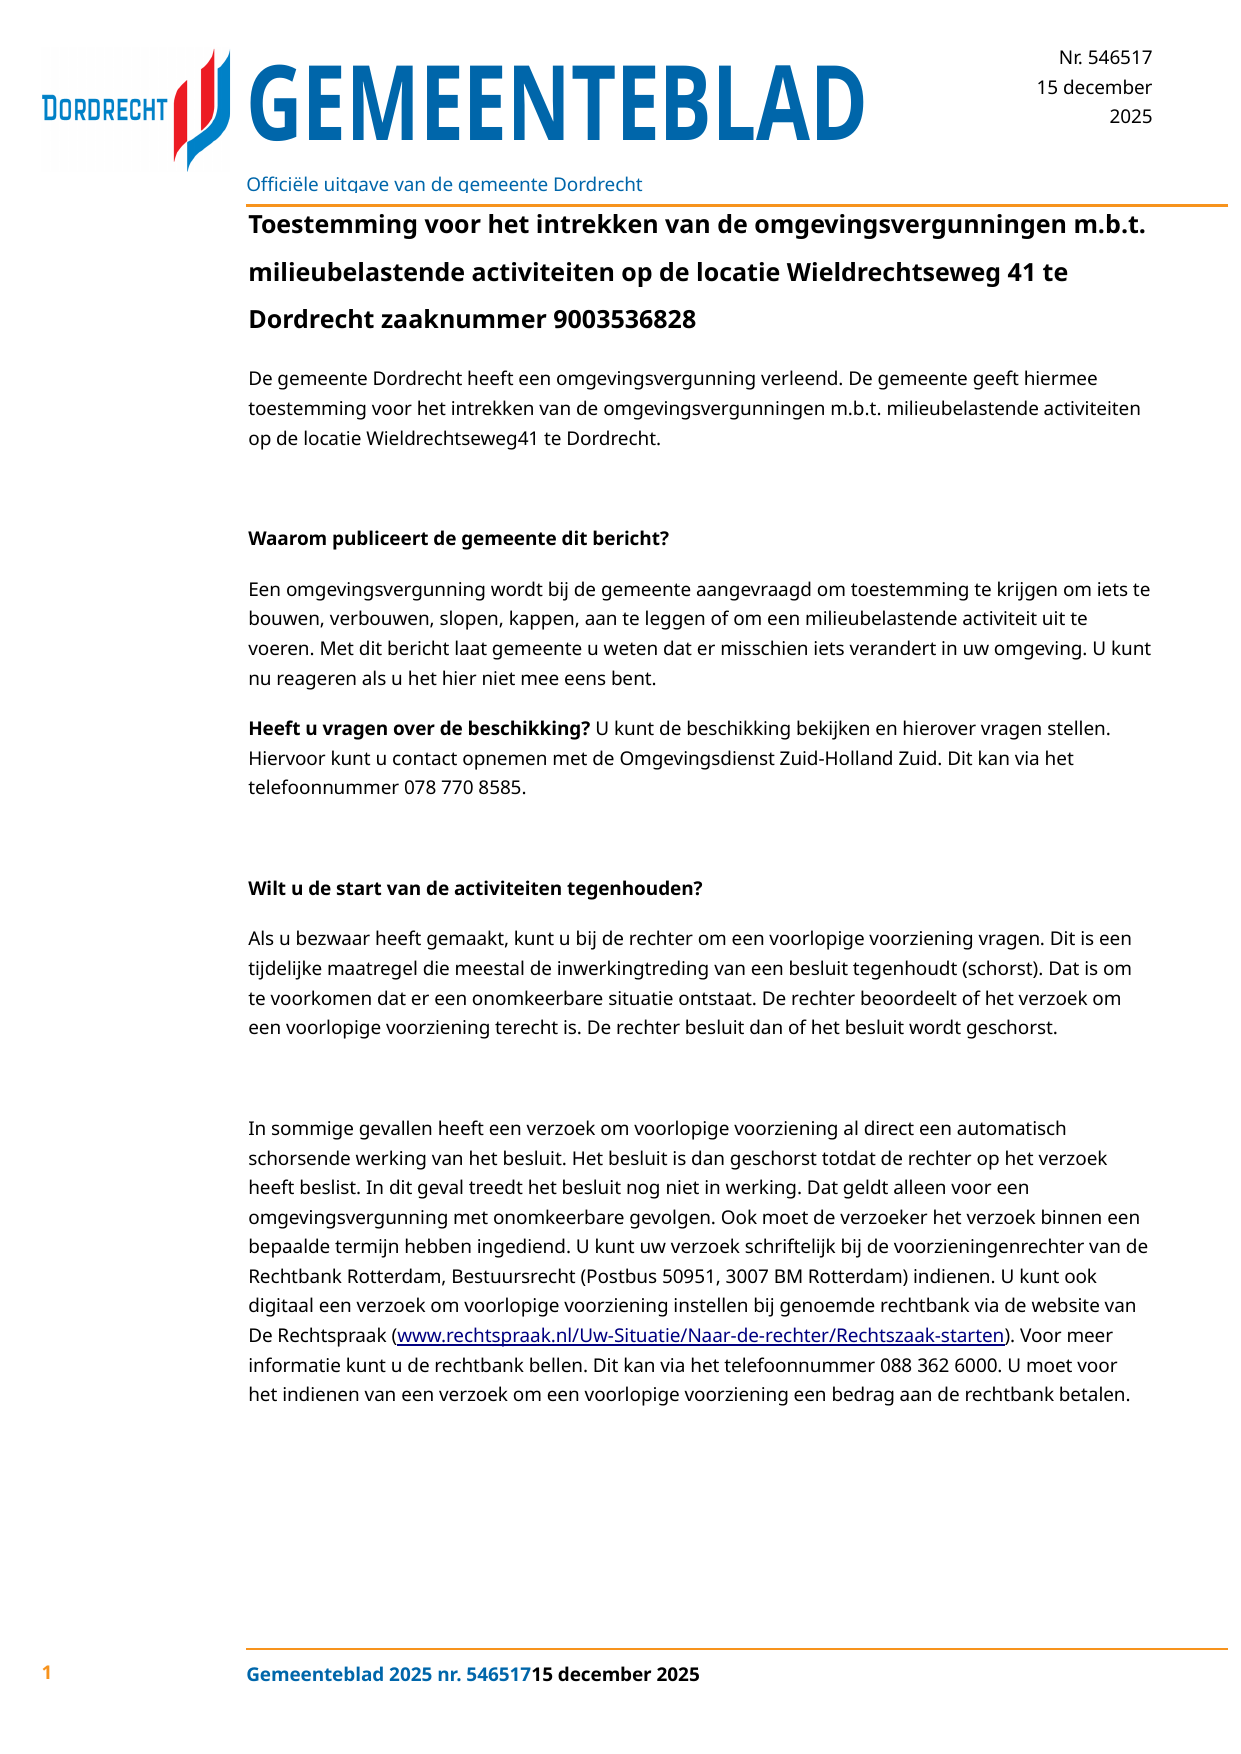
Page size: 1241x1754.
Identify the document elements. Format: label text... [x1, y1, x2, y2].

text Toestemming voor het intrekken van de omgevingsvergunningen m.b.t. milieubelastende activiteiten op de locatie Wieldrechtseweg 41 te Dordrecht zaaknummer 9003536828 [248, 207, 1152, 336]
text Wilt u de start van de activiteiten tegenhouden? [248, 875, 1152, 901]
text Heeft u vragen over de beschikking? U kunt de beschikking bekijken en hierover vragen stellen. Hiervoor kunt u contact opnemen met de Omgevingsdienst Zuid-Holland Zuid. Dit kan via het telefoonnummer 078 770 8585. [248, 715, 1152, 800]
picture [41, 47, 231, 172]
text In sommige gevallen heeft een verzoek om voorlopige voorziening al direct een automatisch schorsende werking van het besluit. Het besluit is dan geschorst totdat de rechter op het verzoek heeft beslist. In dit geval treedt het besluit nog niet in werking. Dat geldt alleen voor een omgevingsvergunning met onomkeerbare gevolgen. Ook moet de verzoeker het verzoek binnen een bepaalde termijn hebben ingediend. U kunt uw verzoek schriftelijk bij de voorzieningenrechter van de Rechtbank Rotterdam, Bestuursrecht (Postbus 50951, 3007 BM Rotterdam) indienen. U kunt ook digitaal een verzoek om voorlopige voorziening instellen bij genoemde rechtbank via de website van De Rechtspraak (www.rechtspraak.nl/Uw-Situatie/Naar-de-rechter/Rechtszaak-starten). Voor meer informatie kunt u de rechtbank bellen. Dit kan via het telefoonnummer 088 362 6000. U moet voor het indienen van een verzoek om een voorlopige voorziening een bedrag aan de rechtbank betalen. [248, 1115, 1152, 1407]
text Een omgevingsvergunning wordt bij de gemeente aangevraagd om toestemming te krijgen om iets te bouwen, verbouwen, slopen, kappen, aan te leggen of om een milieubelastende activiteit uit te voeren. Met dit bericht laat gemeente u weten dat er misschien iets verandert in uw omgeving. U kunt nu reageren als u het hier niet mee eens bent. [248, 576, 1152, 690]
text Als u bezwaar heeft gemaakt, kunt u bij de rechter om een voorlopige voorziening vragen. Dit is een tijdelijke maatregel die meestal de inwerkingtreding van een besluit tegenhoudt (schorst). Dat is om te voorkomen dat er een onomkeerbare situatie ontstaat. De rechter beoordeelt of het verzoek om een voorlopige voorziening terecht is. De rechter besluit dan of het besluit wordt geschorst. [248, 926, 1152, 1040]
text Waarom publiceert de gemeente dit bericht? [248, 526, 1152, 551]
text De gemeente Dordrecht heeft een omgevingsvergunning verleend. De gemeente geeft hiermee toestemming voor het intrekken van de omgevingsvergunningen m.b.t. milieubelastende activiteiten op de locatie Wieldrechtseweg41 te Dordrecht. [248, 366, 1152, 450]
